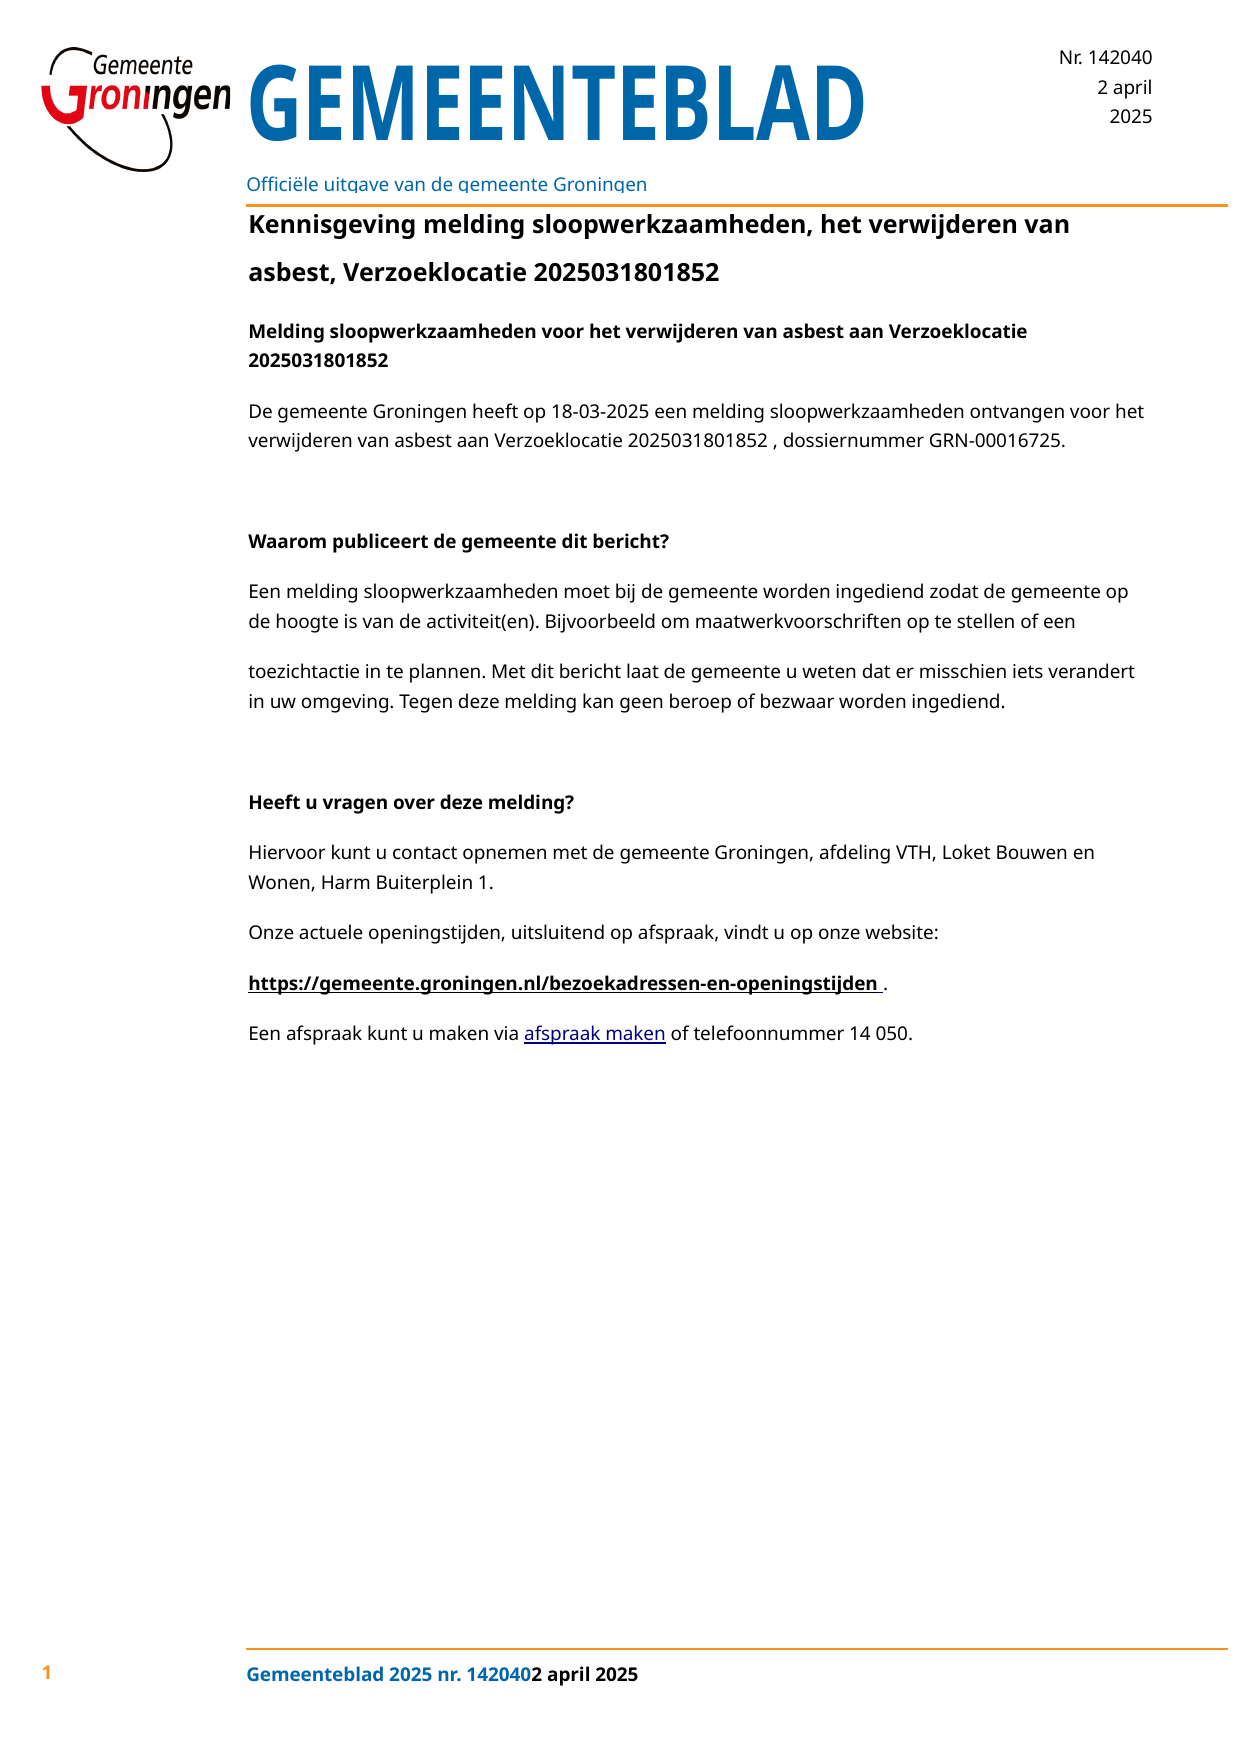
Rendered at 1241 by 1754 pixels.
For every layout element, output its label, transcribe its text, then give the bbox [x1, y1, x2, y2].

text Een afspraak kunt u maken via afspraak maken of telefoonnummer 14 050. [248, 1020, 1152, 1046]
text Hiervoor kunt u contact opnemen met de gemeente Groningen, afdeling VTH, Loket Bouwen en Wonen, Harm Buiterplein 1. [248, 839, 1152, 895]
text Melding sloopwerkzaamheden voor het verwijderen van asbest aan Verzoeklocatie 2025031801852 [248, 318, 1152, 373]
text https://gemeente.groningen.nl/bezoekadressen-en-openingstijden . [248, 970, 1152, 996]
text Waarom publiceert de gemeente dit bericht? [248, 528, 1152, 554]
picture [41, 47, 231, 172]
text Onze actuele openingstijden, uitsluitend op afspraak, vindt u op onze website: [248, 919, 1152, 945]
text Kennisgeving melding sloopwerkzaamheden, het verwijderen van asbest, Verzoeklocatie 2025031801852 [248, 207, 1152, 288]
text De gemeente Groningen heeft op 18-03-2025 een melding sloopwerkzaamheden ontvangen voor het verwijderen van asbest aan Verzoeklocatie 2025031801852 , dossiernummer GRN-00016725. [248, 398, 1152, 453]
text Een melding sloopwerkzaamheden moet bij de gemeente worden ingediend zodat de gemeente op de hoogte is van de activiteit(en). Bijvoorbeeld om maatwerkvoorschriften op te stellen of een [248, 579, 1152, 634]
text toezichtactie in te plannen. Met dit bericht laat de gemeente u weten dat er misschien iets verandert in uw omgeving. Tegen deze melding kan geen beroep of bezwaar worden ingediend. [248, 659, 1152, 714]
text Heeft u vragen over deze melding? [248, 789, 1152, 815]
